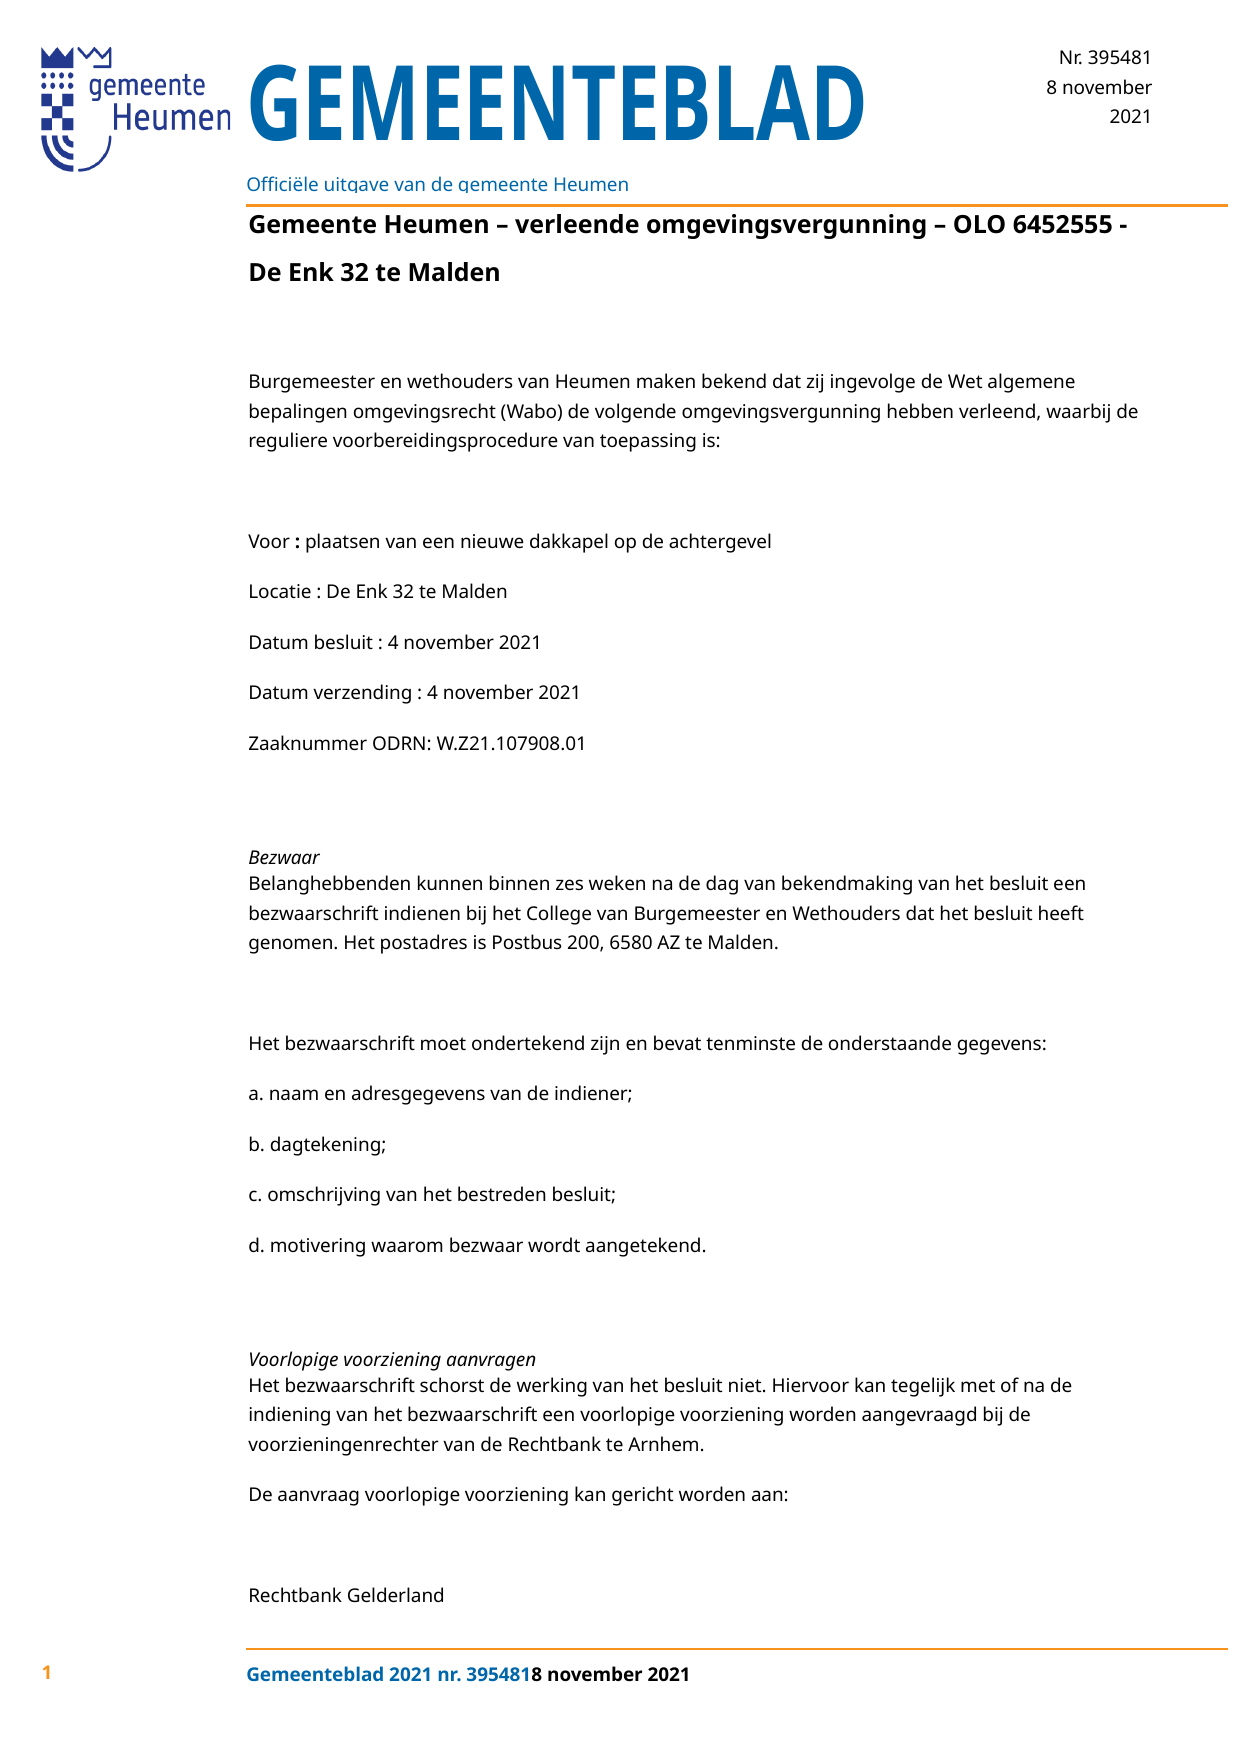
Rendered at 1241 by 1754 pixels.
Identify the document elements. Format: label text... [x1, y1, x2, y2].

text Datum verzending : 4 november 2021 [248, 679, 1152, 705]
text Locatie : De Enk 32 te Malden [248, 579, 1152, 604]
text d. motivering waarom bezwaar wordt aangetekend. [248, 1232, 1152, 1257]
text Datum besluit : 4 november 2021 [248, 629, 1152, 655]
text Het bezwaarschrift moet ondertekend zijn en bevat tenminste de onderstaande gegevens: [248, 1030, 1152, 1056]
text b. dagtekening; [248, 1131, 1152, 1157]
text Het bezwaarschrift schorst de werking van het besluit niet. Hiervoor kan tegelijk met of na de indiening van het bezwaarschrift een voorlopige voorziening worden aangevraagd bij de voorzieningenrechter van de Rechtbank te Arnhem. [248, 1372, 1152, 1457]
text De aanvraag voorlopige voorziening kan gericht worden aan: [248, 1481, 1152, 1507]
text Gemeente Heumen – verleende omgevingsvergunning – OLO 6452555 - De Enk 32 te Malden [248, 207, 1152, 288]
text Voorlopige voorziening aanvragen [248, 1346, 1152, 1372]
picture [41, 47, 231, 172]
text a. naam en adresgegevens van de indiener; [248, 1081, 1152, 1106]
text Burgemeester en wethouders van Heumen maken bekend dat zij ingevolge de Wet algemene bepalingen omgevingsrecht (Wabo) de volgende omgevingsvergunning hebben verleend, waarbij de reguliere voorbereidingsprocedure van toepassing is: [248, 368, 1152, 453]
text Bezwaar [248, 844, 1152, 870]
text Voor : plaatsen van een nieuwe dakkapel op de achtergevel [248, 528, 1152, 554]
text Belanghebbenden kunnen binnen zes weken na de dag van bekendmaking van het besluit een bezwaarschrift indienen bij het College van Burgemeester en Wethouders dat het besluit heeft genomen. Het postadres is Postbus 200, 6580 AZ te Malden. [248, 870, 1152, 955]
text Rechtbank Gelderland [248, 1582, 1152, 1608]
text Zaaknummer ODRN: W.Z21.107908.01 [248, 730, 1152, 756]
text c. omschrijving van het bestreden besluit; [248, 1181, 1152, 1207]
